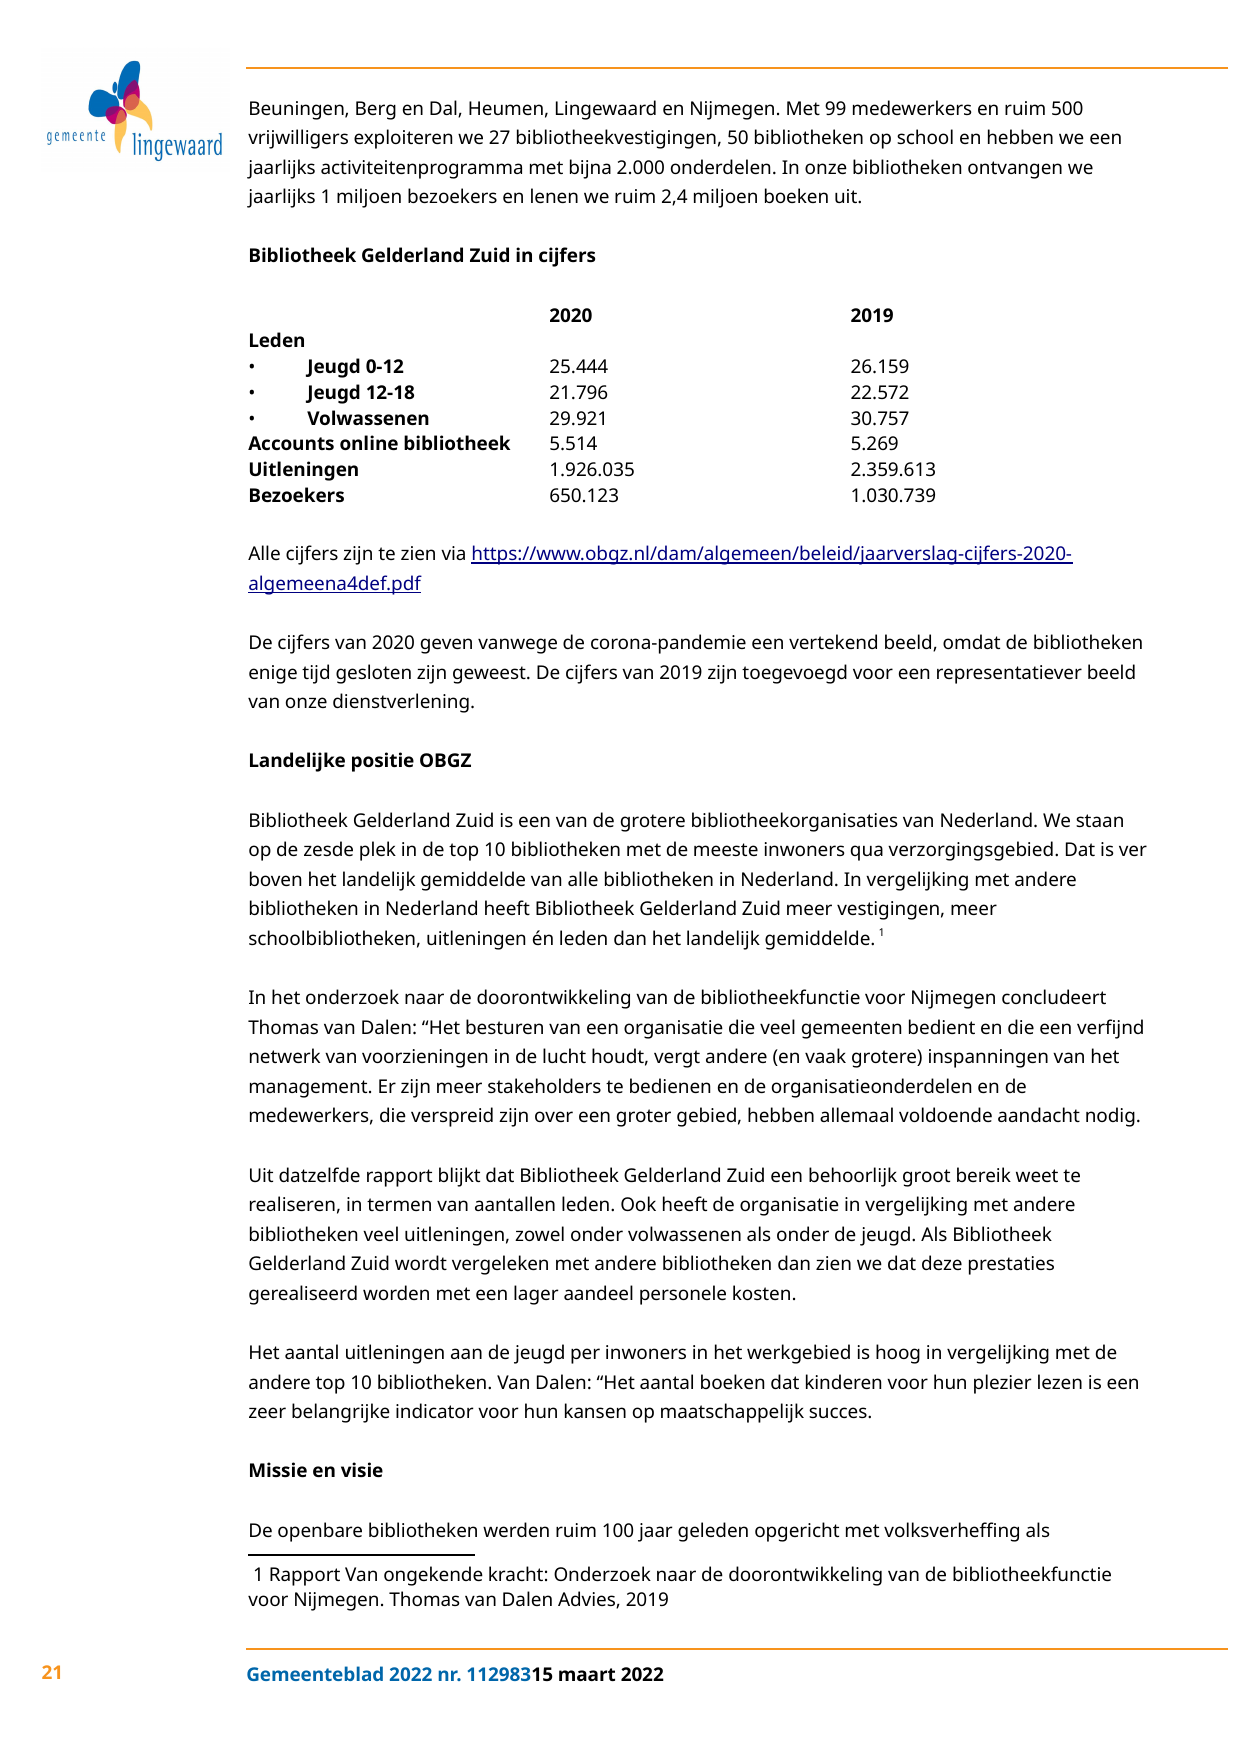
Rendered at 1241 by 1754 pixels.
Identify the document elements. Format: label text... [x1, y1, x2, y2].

table_cell Jeugd 0-12 [248, 354, 549, 379]
text Alle cijfers zijn te zien via https://www.obgz.nl/dam/algemeen/beleid/jaarverslag-cijfers-2020-algemeena4def.pdf [248, 541, 1152, 596]
table_cell [549, 328, 850, 353]
table_cell 650.123 [549, 482, 850, 508]
table_cell 1.926.035 [549, 456, 850, 482]
table_cell Accounts online bibliotheek [248, 431, 549, 456]
table_cell Uitleningen [248, 456, 549, 482]
table_cell 2.359.613 [850, 456, 1152, 482]
text In het onderzoek naar de doorontwikkeling van de bibliotheekfunctie voor Nijmegen concludeert Thomas van Dalen: “Het besturen van een organisatie die veel gemeenten bedient en die een verfijnd netwerk van voorzieningen in de lucht houdt, vergt andere (en vaak grotere) inspanningen van het management. Er zijn meer stakeholders te bedienen en de organisatieonderdelen en de medewerkers, die verspreid zijn over een groter gebied, hebben allemaal voldoende aandacht nodig. [248, 984, 1152, 1128]
text Landelijke positie OBGZ [248, 748, 1152, 773]
table_cell Bezoekers [248, 482, 549, 508]
table_header 2019 [850, 302, 1152, 328]
text Beuningen, Berg en Dal, Heumen, Lingewaard en Nijmegen. Met 99 medewerkers en ruim 500 vrijwilligers exploiteren we 27 bibliotheekvestigingen, 50 bibliotheken op school en hebben we een jaarlijks activiteitenprogramma met bijna 2.000 onderdelen. In onze bibliotheken ontvangen we jaarlijks 1 miljoen bezoekers en lenen we ruim 2,4 miljoen boeken uit. [248, 95, 1152, 209]
table_cell 22.572 [850, 379, 1152, 405]
table_cell Leden [248, 328, 549, 353]
picture [41, 47, 231, 172]
text Missie en visie [248, 1458, 1152, 1483]
table_header [248, 302, 549, 328]
table_cell 5.269 [850, 431, 1152, 456]
table_cell 21.796 [549, 379, 850, 405]
text Uit datzelfde rapport blijkt dat Bibliotheek Gelderland Zuid een behoorlijk groot bereik weet te realiseren, in termen van aantallen leden. Ook heeft de organisatie in vergelijking met andere bibliotheken veel uitleningen, zowel onder volwassenen als onder de jeugd. Als Bibliotheek Gelderland Zuid wordt vergeleken met andere bibliotheken dan zien we dat deze prestaties gerealiseerd worden met een lager aandeel personele kosten. [248, 1162, 1152, 1306]
table_cell 5.514 [549, 431, 850, 456]
table_cell Jeugd 12-18 [248, 379, 549, 405]
table_cell 1.030.739 [850, 482, 1152, 508]
table_cell 30.757 [850, 405, 1152, 431]
table_cell [850, 328, 1152, 353]
table_cell 25.444 [549, 354, 850, 379]
text Bibliotheek Gelderland Zuid is een van de grotere bibliotheekorganisaties van Nederland. We staan op de zesde plek in de top 10 bibliotheken met de meeste inwoners qua verzorgingsgebied. Dat is ver boven het landelijk gemiddelde van alle bibliotheken in Nederland. In vergelijking met andere bibliotheken in Nederland heeft Bibliotheek Gelderland Zuid meer vestigingen, meer schoolbibliotheken, uitleningen én leden dan het landelijk gemiddelde. [248, 807, 1152, 951]
table_cell Volwassenen [248, 405, 549, 431]
text Bibliotheek Gelderland Zuid in cijfers [248, 243, 1152, 268]
text De openbare bibliotheken werden ruim 100 jaar geleden opgericht met volksverheffing als [248, 1517, 1152, 1543]
text Het aantal uitleningen aan de jeugd per inwoners in het werkgebied is hoog in vergelijking met de andere top 10 bibliotheken. Van Dalen: “Het aantal boeken dat kinderen voor hun plezier lezen is een zeer belangrijke indicator voor hun kansen op maatschappelijk succes. [248, 1339, 1152, 1424]
text De cijfers van 2020 geven vanwege de corona-pandemie een vertekend beeld, omdat de bibliotheken enige tijd gesloten zijn geweest. De cijfers van 2019 zijn toegevoegd voor een representatiever beeld van onze dienstverlening. [248, 629, 1152, 714]
table_header 2020 [549, 302, 850, 328]
table_cell 29.921 [549, 405, 850, 431]
text Rapport Van ongekende kracht: Onderzoek naar de doorontwikkeling van de bibliotheekfunctie voor Nijmegen. Thomas van Dalen Advies, 2019 [248, 1561, 1152, 1612]
table_cell 26.159 [850, 354, 1152, 379]
